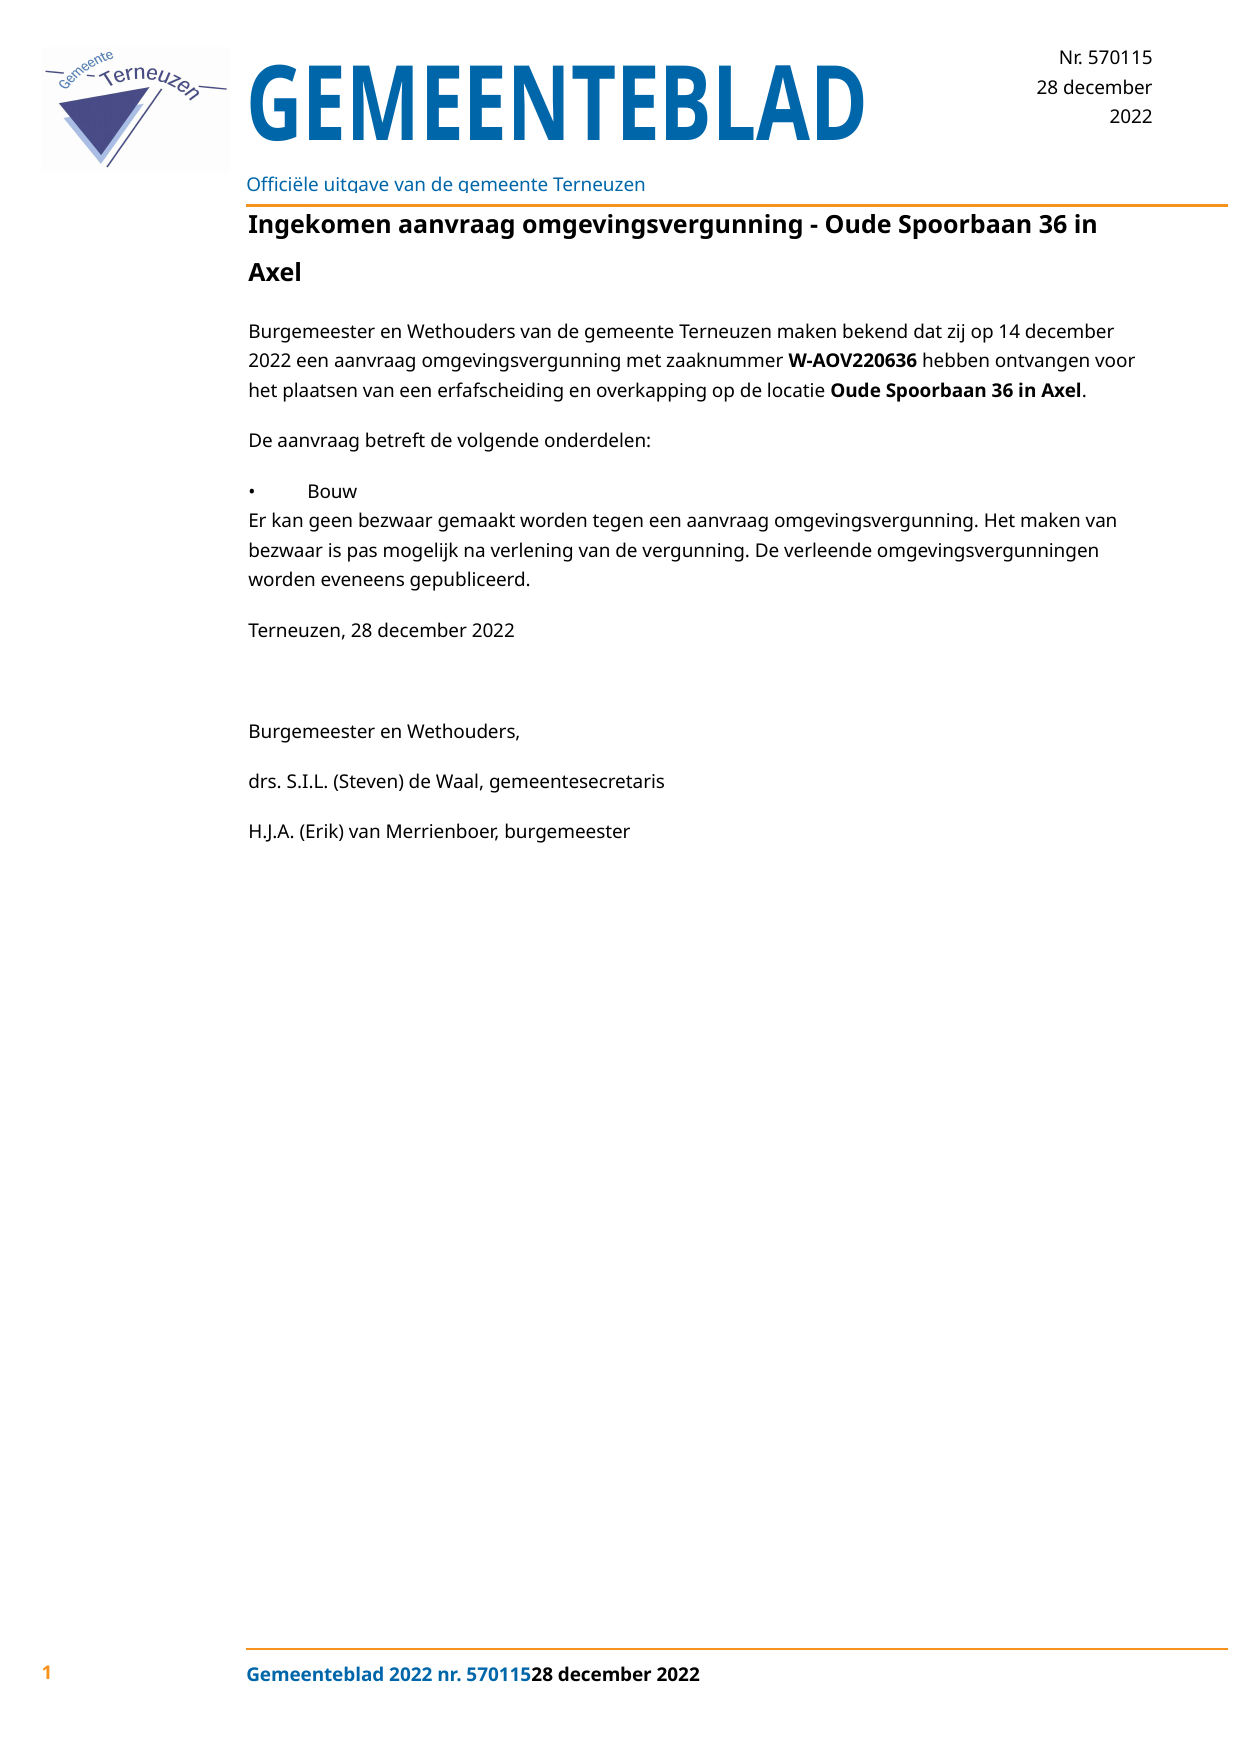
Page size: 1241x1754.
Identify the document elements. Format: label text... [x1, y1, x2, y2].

list Bouw [248, 478, 1152, 504]
text Burgemeester en Wethouders van de gemeente Terneuzen maken bekend dat zij op 14 december 2022 een aanvraag omgevingsvergunning met zaaknummer W-AOV220636 hebben ontvangen voor het plaatsen van een erfafscheiding en overkapping op de locatie Oude Spoorbaan 36 in Axel. [248, 318, 1152, 403]
picture [41, 47, 231, 172]
text De aanvraag betreft de volgende onderdelen: [248, 427, 1152, 453]
text drs. S.I.L. (Steven) de Waal, gemeentesecretaris [248, 768, 1152, 794]
text Ingekomen aanvraag omgevingsvergunning - Oude Spoorbaan 36 in Axel [248, 207, 1152, 288]
text H.J.A. (Erik) van Merrienboer, burgemeester [248, 819, 1152, 844]
text Terneuzen, 28 december 2022 [248, 617, 1152, 643]
text Burgemeester en Wethouders, [248, 718, 1152, 744]
text Er kan geen bezwaar gemaakt worden tegen een aanvraag omgevingsvergunning. Het maken van bezwaar is pas mogelijk na verlening van de vergunning. De verleende omgevingsvergunningen worden eveneens gepubliceerd. [248, 507, 1152, 592]
